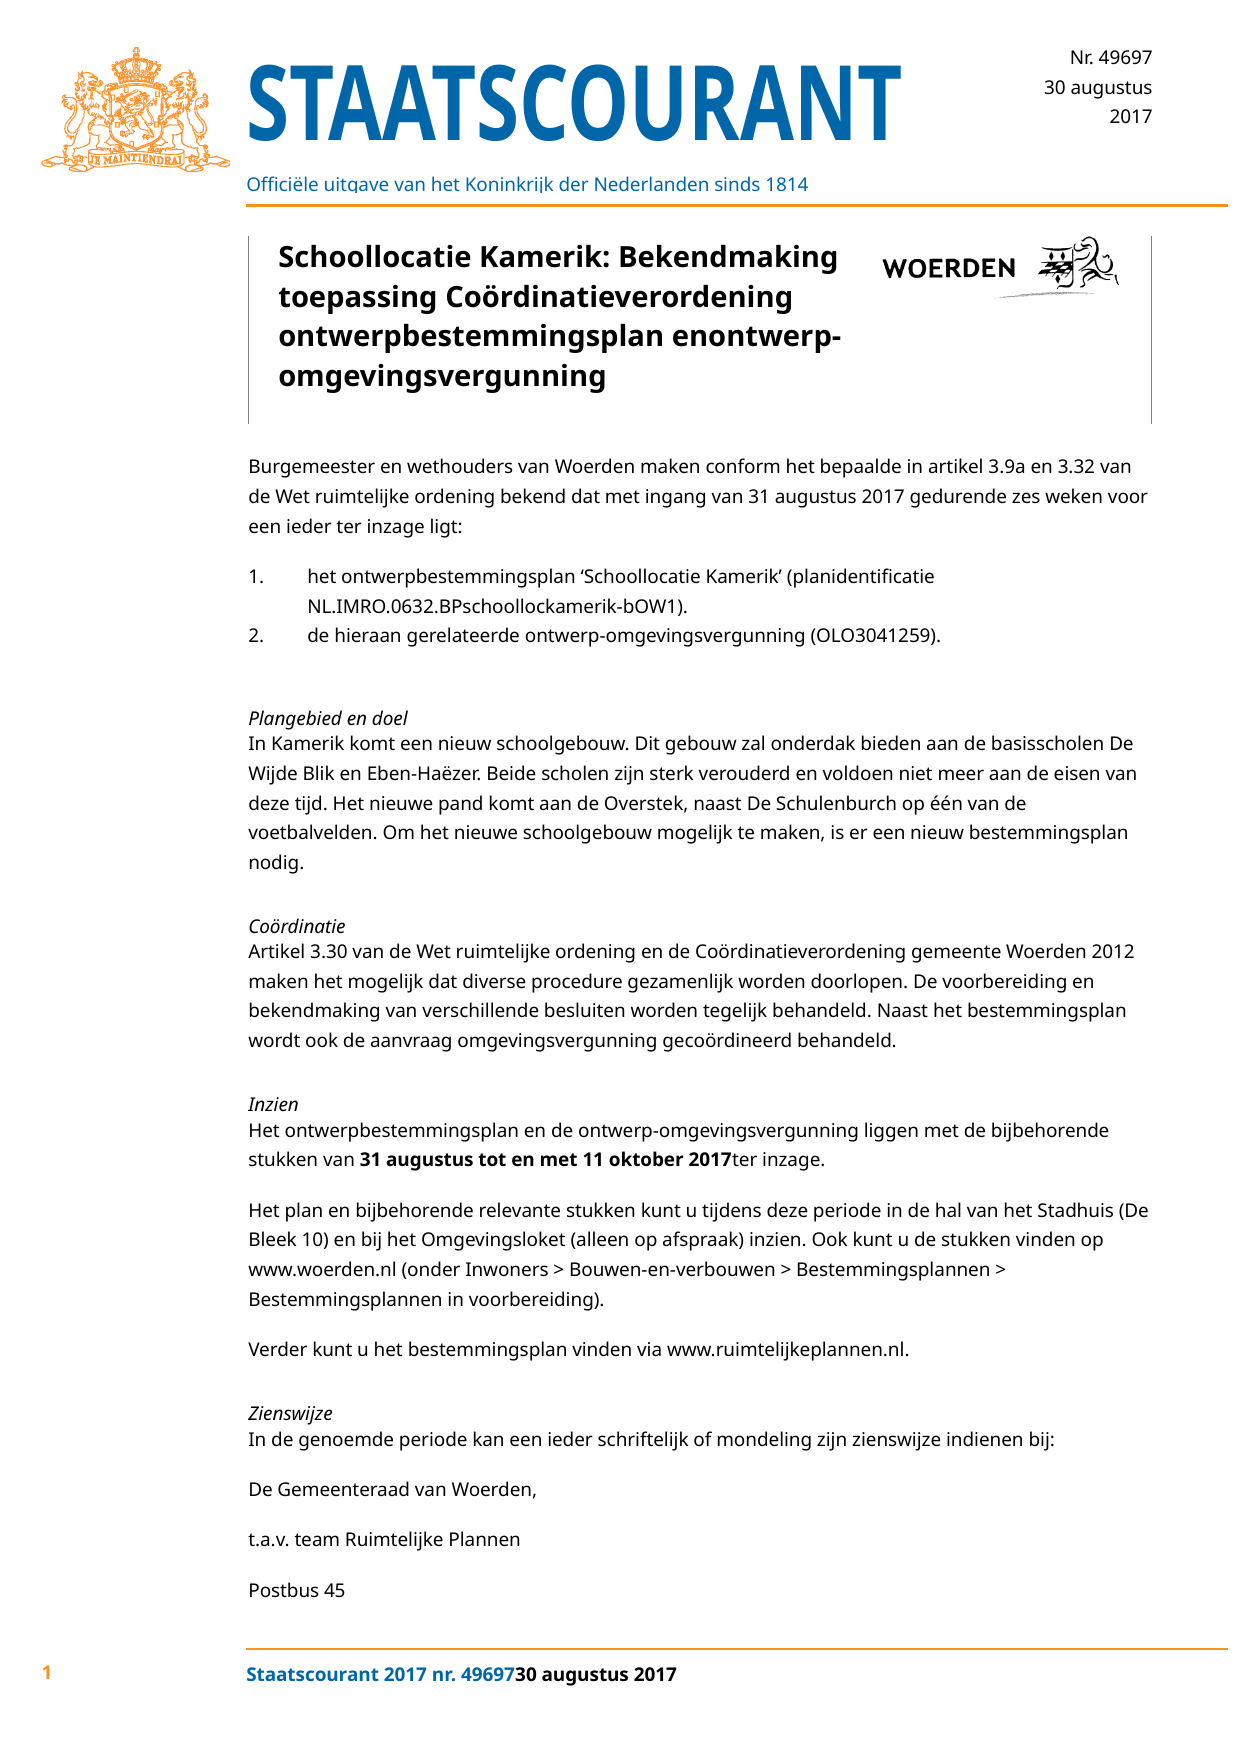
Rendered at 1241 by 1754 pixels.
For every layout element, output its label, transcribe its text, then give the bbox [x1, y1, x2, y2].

text Verder kunt u het bestemmingsplan vinden via www.ruimtelijkeplannen.nl. [248, 1336, 1152, 1362]
text Zienswijze [248, 1400, 1152, 1426]
text Burgemeester en wethouders van Woerden maken conform het bepaalde in artikel 3.9a en 3.32 van de Wet ruimtelijke ordening bekend dat met ingang van 31 augustus 2017 gedurende zes weken voor een ieder ter inzage ligt: [248, 454, 1152, 538]
text Artikel 3.30 van de Wet ruimtelijke ordening en de Coördinatieverordening gemeente Woerden 2012 maken het mogelijk dat diverse procedure gezamenlijk worden doorlopen. De voorbereiding en bekendmaking van verschillende besluiten worden tegelijk behandeld. Naast het bestemmingsplan wordt ook de aanvraag omgevingsvergunning gecoördineerd behandeld. [248, 938, 1152, 1053]
list de hieraan gerelateerde ontwerp-omgevingsvergunning (OLO3041259). [248, 622, 1152, 648]
picture [882, 236, 1119, 299]
text Coördinatie [248, 913, 1152, 938]
text Het plan en bijbehorende relevante stukken kunt u tijdens deze periode in de hal van het Stadhuis (De Bleek 10) en bij het Omgevingsloket (alleen op afspraak) inzien. Ook kunt u de stukken vinden op www.woerden.nl (onder Inwoners > Bouwen-en-verbouwen > Bestemmingsplannen > Bestemmingsplannen in voorbereiding). [248, 1197, 1152, 1311]
text De Gemeenteraad van Woerden, [248, 1476, 1152, 1502]
table_header Schoollocatie Kamerik: Bekendmaking toepassing Coördinatieverordening ontwerpbestemmingsplan enontwerp-omgevingsvergunning [249, 236, 850, 424]
picture [41, 47, 231, 172]
text t.a.v. team Ruimtelijke Plannen [248, 1527, 1152, 1552]
text Plangebied en doel [248, 705, 1152, 731]
table_header [850, 236, 1151, 424]
text Postbus 45 [248, 1577, 1152, 1603]
text In Kamerik komt een nieuw schoolgebouw. Dit gebouw zal onderdak bieden aan de basisscholen De Wijde Blik en Eben-Haëzer. Beide scholen zijn sterk verouderd en voldoen niet meer aan de eisen van deze tijd. Het nieuwe pand komt aan de Overstek, naast De Schulenburch op één van de voetbalvelden. Om het nieuwe schoolgebouw mogelijk te maken, is er een nieuw bestemmingsplan nodig. [248, 731, 1152, 874]
text Inzien [248, 1091, 1152, 1117]
list het ontwerpbestemmingsplan ‘Schoollocatie Kamerik’ (planidentificatie NL.IMRO.0632.BPschoollockamerik-bOW1). [248, 563, 1152, 618]
text Het ontwerpbestemmingsplan en de ontwerp-omgevingsvergunning liggen met de bijbehorende stukken van 31 augustus tot en met 11 oktober 2017ter inzage. [248, 1117, 1152, 1172]
text In de genoemde periode kan een ieder schriftelijk of mondeling zijn zienswijze indienen bij: [248, 1426, 1152, 1452]
